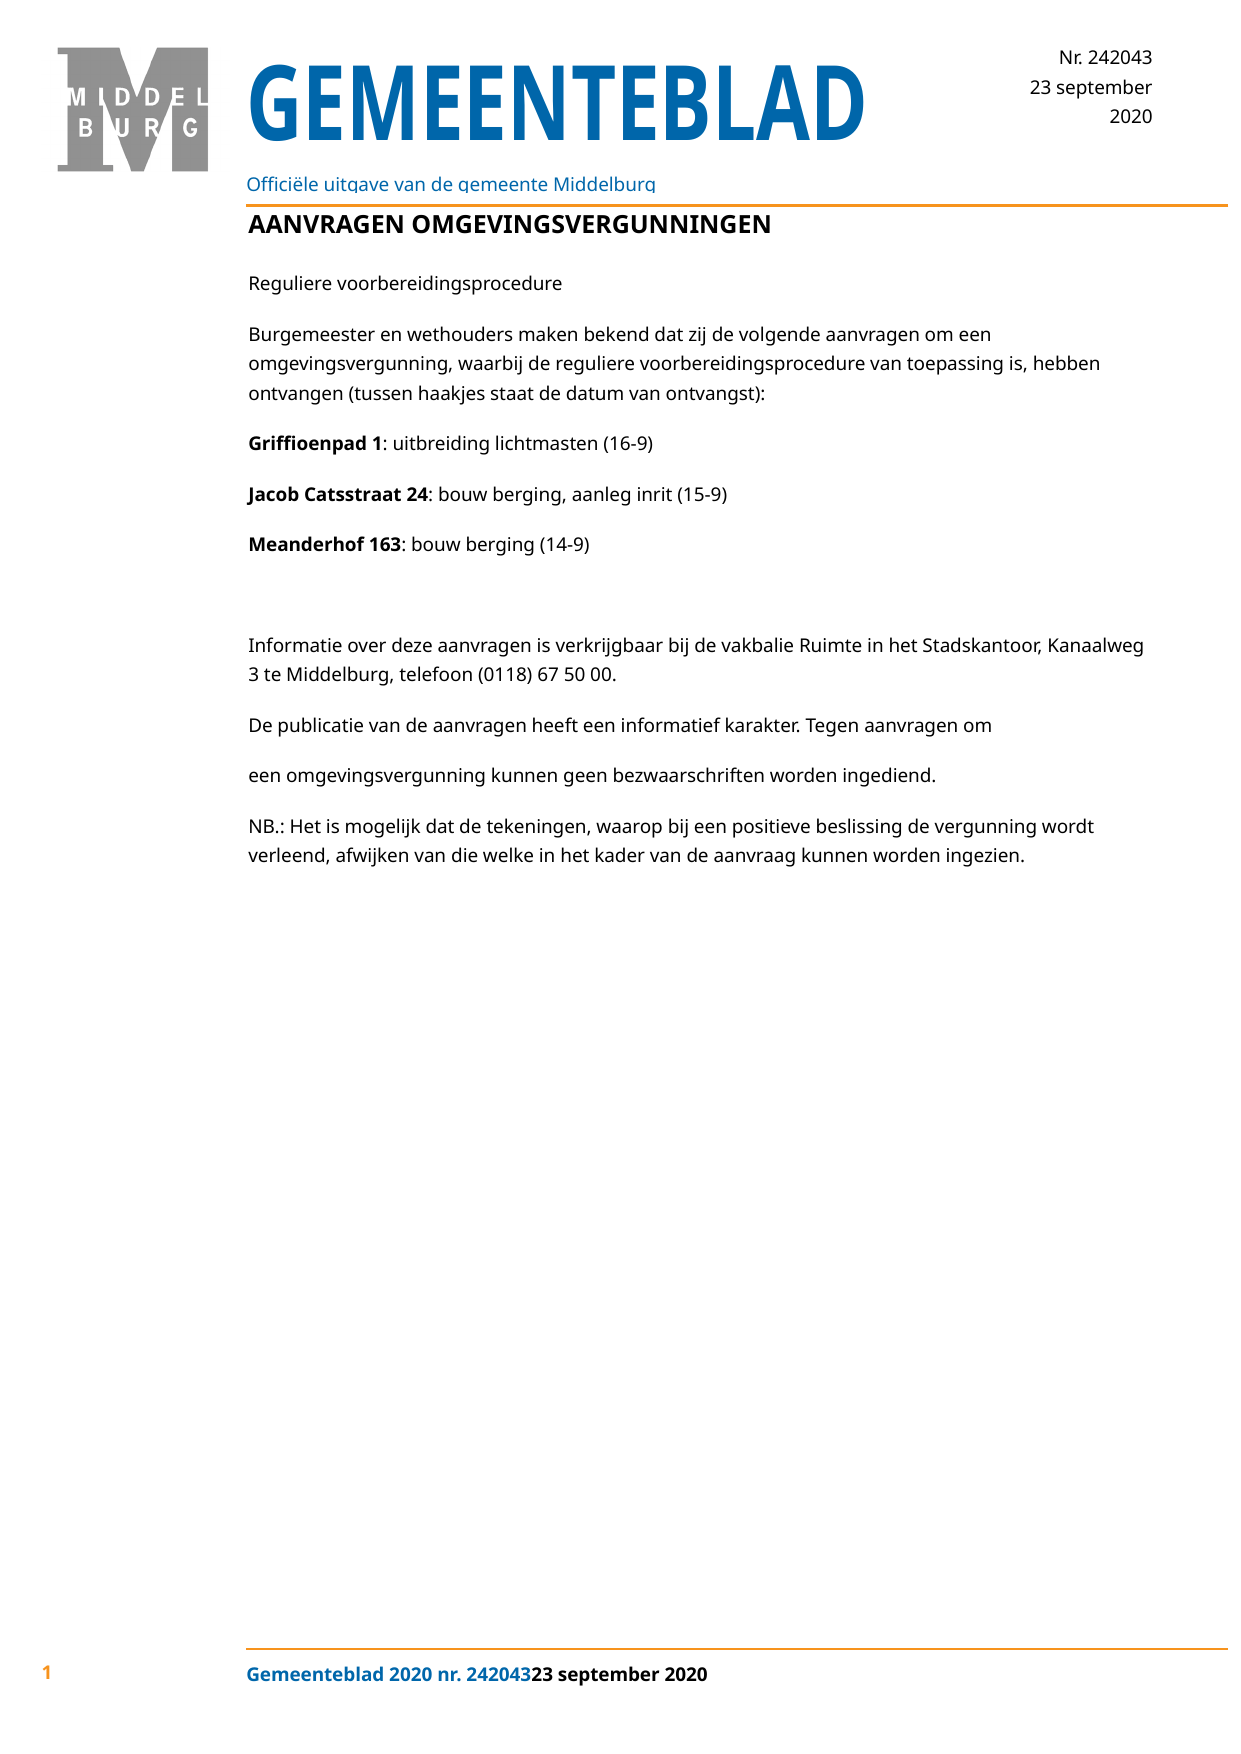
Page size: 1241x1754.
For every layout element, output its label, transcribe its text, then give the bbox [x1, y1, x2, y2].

text Jacob Catsstraat 24: bouw berging, aanleg inrit (15-9) [248, 481, 1152, 506]
text AANVRAGEN OMGEVINGSVERGUNNINGEN [248, 207, 1152, 241]
text Meanderhof 163: bouw berging (14-9) [248, 531, 1152, 557]
text De publicatie van de aanvragen heeft een informatief karakter. Tegen aanvragen om [248, 712, 1152, 738]
text Informatie over deze aanvragen is verkrijgbaar bij de vakbalie Ruimte in het Stadskantoor, Kanaalweg 3 te Middelburg, telefoon (0118) 67 50 00. [248, 632, 1152, 687]
text Burgemeester en wethouders maken bekend dat zij de volgende aanvragen om een omgevingsvergunning, waarbij de reguliere voorbereidingsprocedure van toepassing is, hebben ontvangen (tussen haakjes staat de datum van ontvangst): [248, 321, 1152, 406]
text Griffioenpad 1: uitbreiding lichtmasten (16-9) [248, 430, 1152, 456]
picture [41, 47, 231, 172]
text NB.: Het is mogelijk dat de tekeningen, waarop bij een positieve beslissing de vergunning wordt verleend, afwijken van die welke in het kader van de aanvraag kunnen worden ingezien. [248, 813, 1152, 868]
text een omgevingsvergunning kunnen geen bezwaarschriften worden ingediend. [248, 762, 1152, 788]
text Reguliere voorbereidingsprocedure [248, 270, 1152, 296]
